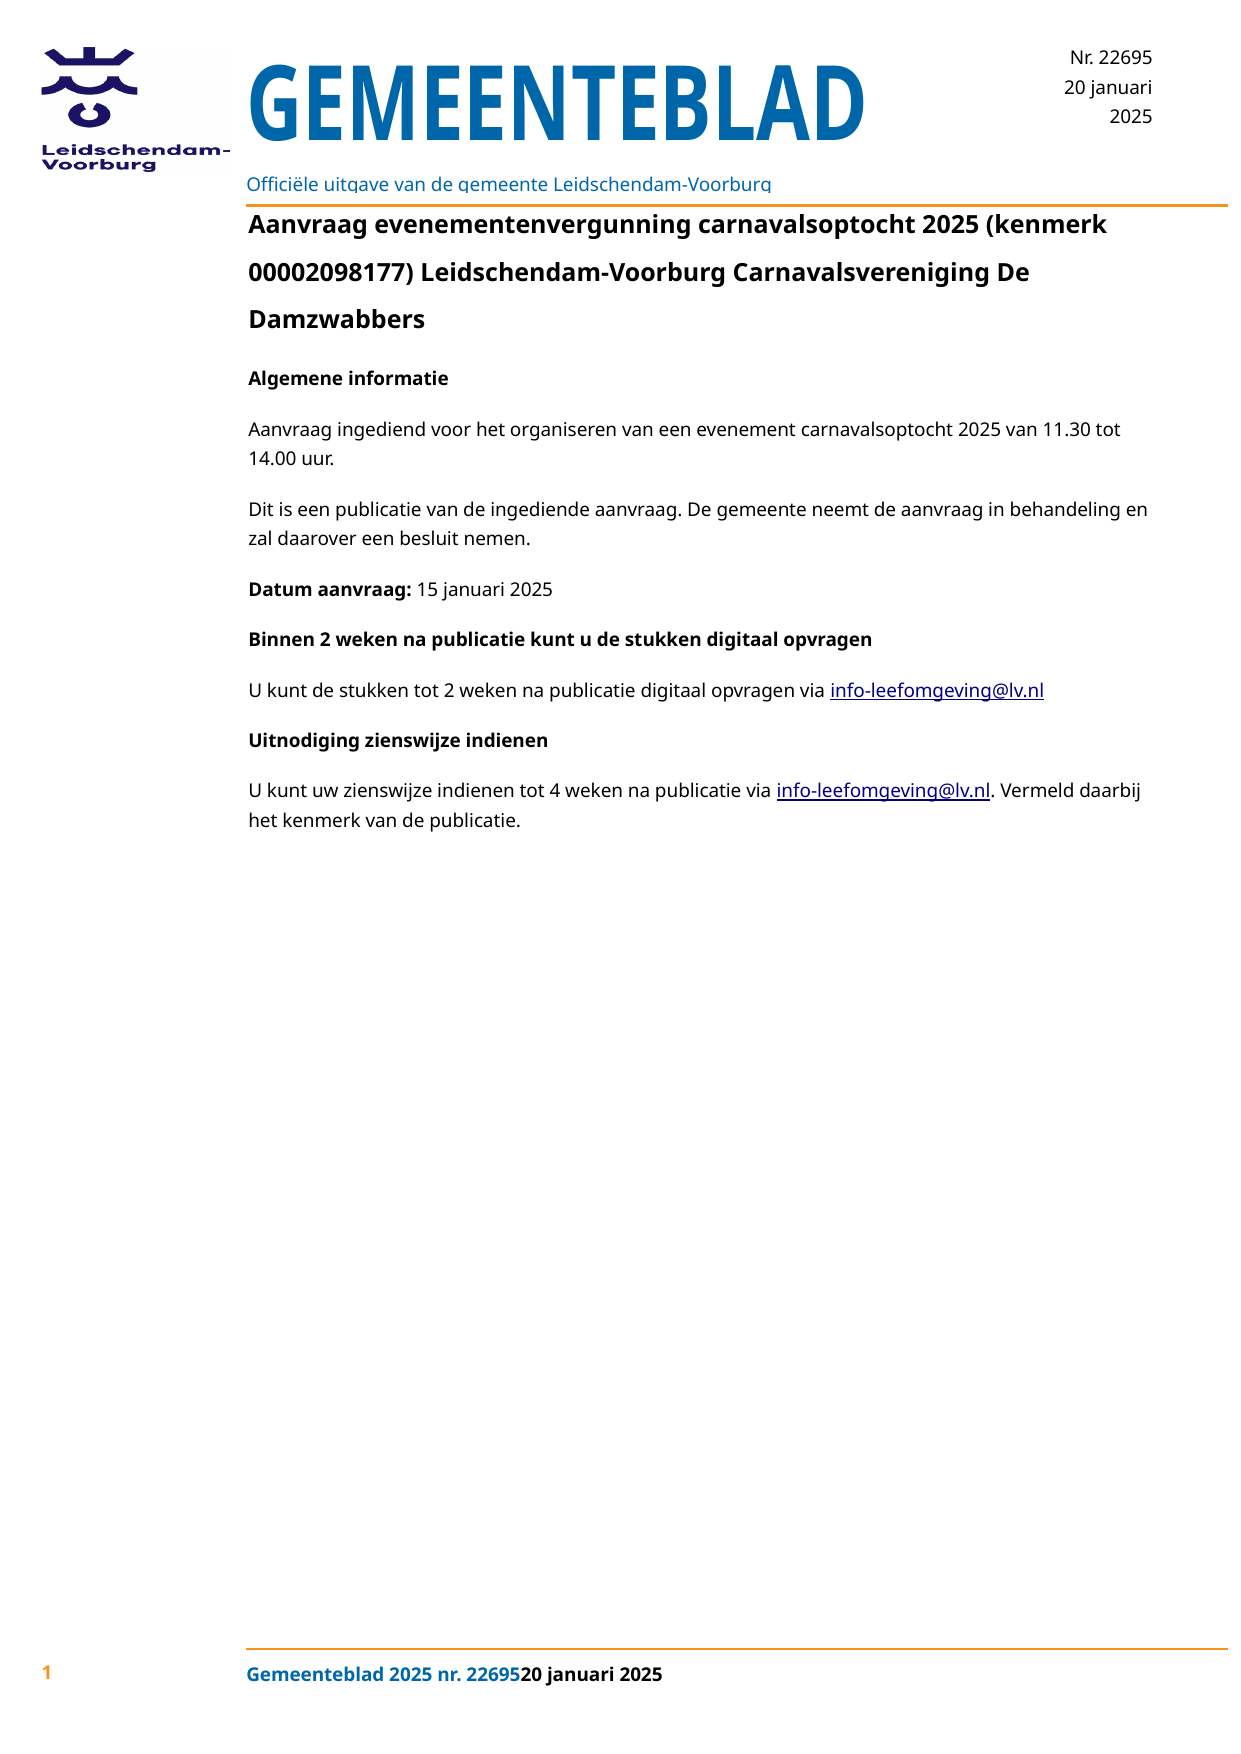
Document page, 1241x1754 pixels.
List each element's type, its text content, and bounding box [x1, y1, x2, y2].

text Aanvraag ingediend voor het organiseren van een evenement carnavalsoptocht 2025 van 11.30 tot 14.00 uur. [248, 416, 1152, 471]
picture [41, 47, 231, 172]
text Dit is een publicatie van de ingediende aanvraag. De gemeente neemt de aanvraag in behandeling en zal daarover een besluit nemen. [248, 496, 1152, 551]
text Datum aanvraag: 15 januari 2025 [248, 576, 1152, 602]
text Binnen 2 weken na publicatie kunt u de stukken digitaal opvragen [248, 626, 1152, 652]
text U kunt uw zienswijze indienen tot 4 weken na publicatie via info-leefomgeving@lv.nl. Vermeld daarbij het kenmerk van de publicatie. [248, 778, 1152, 833]
text Uitnodiging zienswijze indienen [248, 727, 1152, 753]
text Algemene informatie [248, 366, 1152, 391]
text Aanvraag evenementenvergunning carnavalsoptocht 2025 (kenmerk 00002098177) Leidschendam-Voorburg Carnavalsvereniging De Damzwabbers [248, 207, 1152, 336]
text U kunt de stukken tot 2 weken na publicatie digitaal opvragen via info-leefomgeving@lv.nl [248, 677, 1152, 702]
